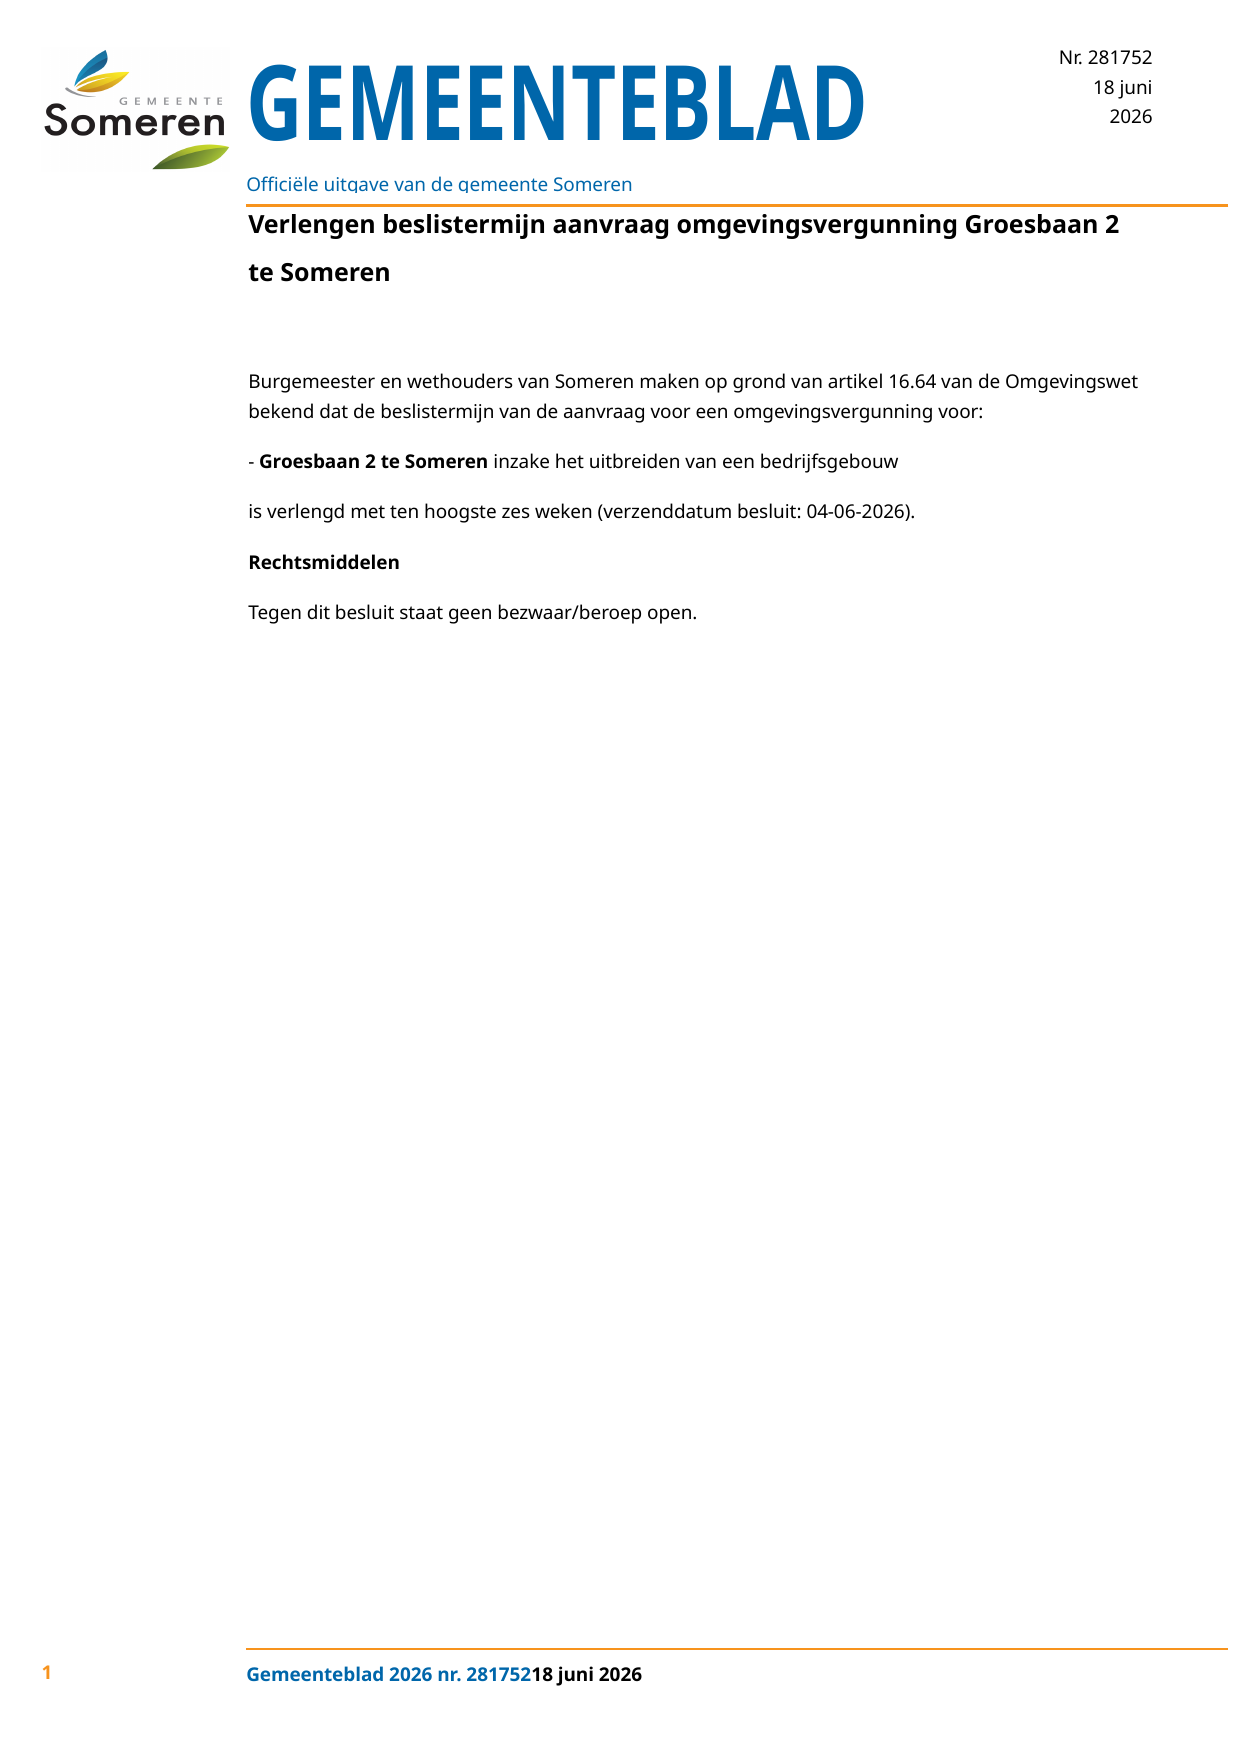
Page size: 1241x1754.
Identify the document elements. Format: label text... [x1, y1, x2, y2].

picture [41, 47, 231, 172]
text Burgemeester en wethouders van Someren maken op grond van artikel 16.64 van de Omgevingswet bekend dat de beslistermijn van de aanvraag voor een omgevingsvergunning voor: [248, 368, 1152, 424]
text Tegen dit besluit staat geen bezwaar/beroep open. [248, 599, 1152, 625]
text Verlengen beslistermijn aanvraag omgevingsvergunning Groesbaan 2 te Someren [248, 207, 1152, 288]
text - Groesbaan 2 te Someren inzake het uitbreiden van een bedrijfsgebouw [248, 448, 1152, 474]
text is verlengd met ten hoogste zes weken (verzenddatum besluit: 04-06-2026). [248, 499, 1152, 524]
text Rechtsmiddelen [248, 549, 1152, 575]
